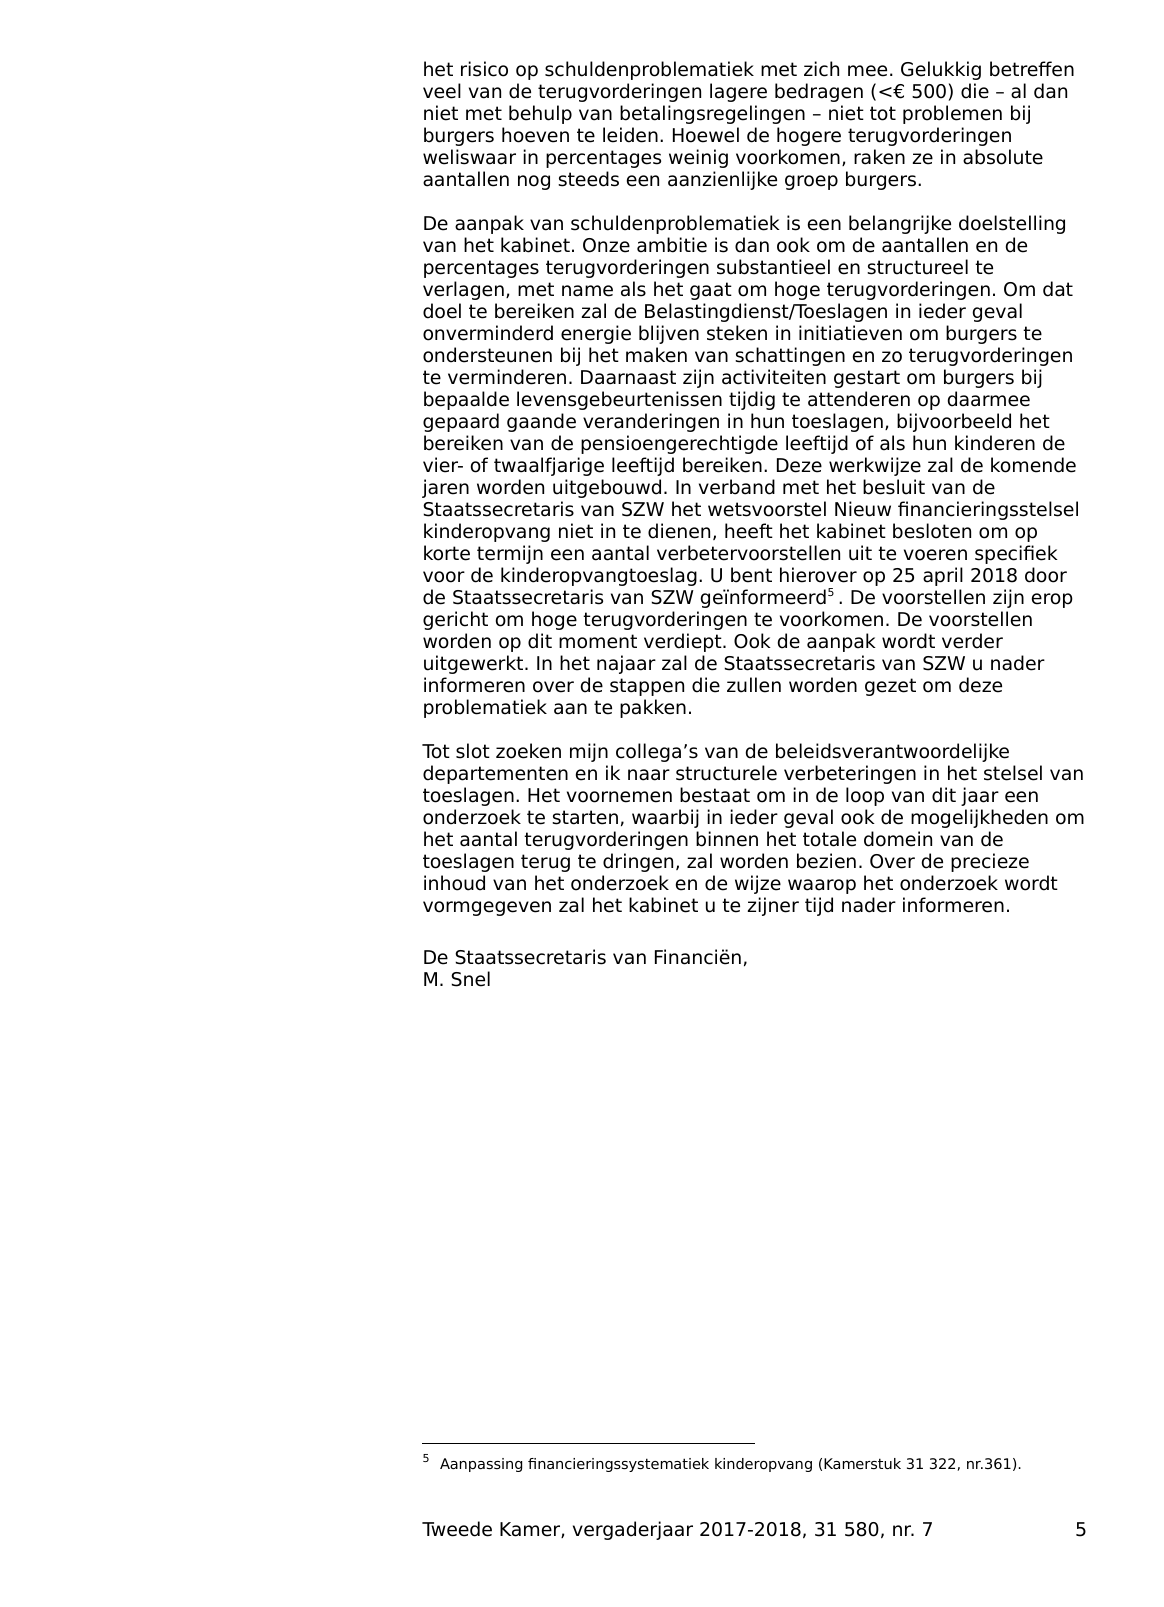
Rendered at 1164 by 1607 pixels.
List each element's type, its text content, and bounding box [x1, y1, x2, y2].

text Aanpassing financieringssystematiek kinderopvang (Kamerstuk 31 322, nr.361). [422, 1452, 1087, 1474]
text De aanpak van schuldenproblematiek is een belangrijke doelstelling van het kabinet. Onze ambitie is dan ook om de aantallen en de percentages terugvorderingen substantieel en structureel te verlagen, met name als het gaat om hoge terugvorderingen. Om dat doel te bereiken zal de Belastingdienst/Toeslagen in ieder geval onverminderd energie blijven steken in initiatieven om burgers te ondersteunen bij het maken van schattingen en zo terugvorderingen te verminderen. Daarnaast zijn activiteiten gestart om burgers bij bepaalde levensgebeurtenissen tijdig te attenderen op daarmee gepaard gaande veranderingen in hun toeslagen, bijvoorbeeld het bereiken van de pensioengerechtigde leeftijd of als hun kinderen de vier- of twaalfjarige leeftijd bereiken. Deze werkwijze zal de komende jaren worden uitgebouwd. In verband met het besluit van de Staatssecretaris van SZW het wetsvoorstel Nieuw financieringsstelsel kinderopvang niet in te dienen, heeft het kabinet besloten om op korte termijn een aantal verbetervoorstellen uit te voeren specifiek voor de kinderopvangtoeslag. U bent hierover op 25 april 2018 door de Staatssecretaris van SZW geïnformeerd. De voorstellen zijn erop gericht om hoge terugvorderingen te voorkomen. De voorstellen worden op dit moment verdiept. Ook de aanpak wordt verder uitgewerkt. In het najaar zal de Staatssecretaris van SZW u nader informeren over de stappen die zullen worden gezet om deze problematiek aan te pakken. [422, 213, 1087, 719]
text De Staatssecretaris van Financiën, M. Snel [422, 947, 1087, 991]
text het risico op schuldenproblematiek met zich mee. Gelukkig betreffen veel van de terugvorderingen lagere bedragen (<€ 500) die – al dan niet met behulp van betalingsregelingen – niet tot problemen bij burgers hoeven te leiden. Hoewel de hogere terugvorderingen weliswaar in percentages weinig voorkomen, raken ze in absolute aantallen nog steeds een aanzienlijke groep burgers. [422, 59, 1087, 191]
text Tot slot zoeken mijn collega’s van de beleidsverantwoordelijke departementen en ik naar structurele verbeteringen in het stelsel van toeslagen. Het voornemen bestaat om in de loop van dit jaar een onderzoek te starten, waarbij in ieder geval ook de mogelijkheden om het aantal terugvorderingen binnen het totale domein van de toeslagen terug te dringen, zal worden bezien. Over de precieze inhoud van het onderzoek en de wijze waarop het onderzoek wordt vormgegeven zal het kabinet u te zijner tijd nader informeren. [422, 741, 1087, 917]
